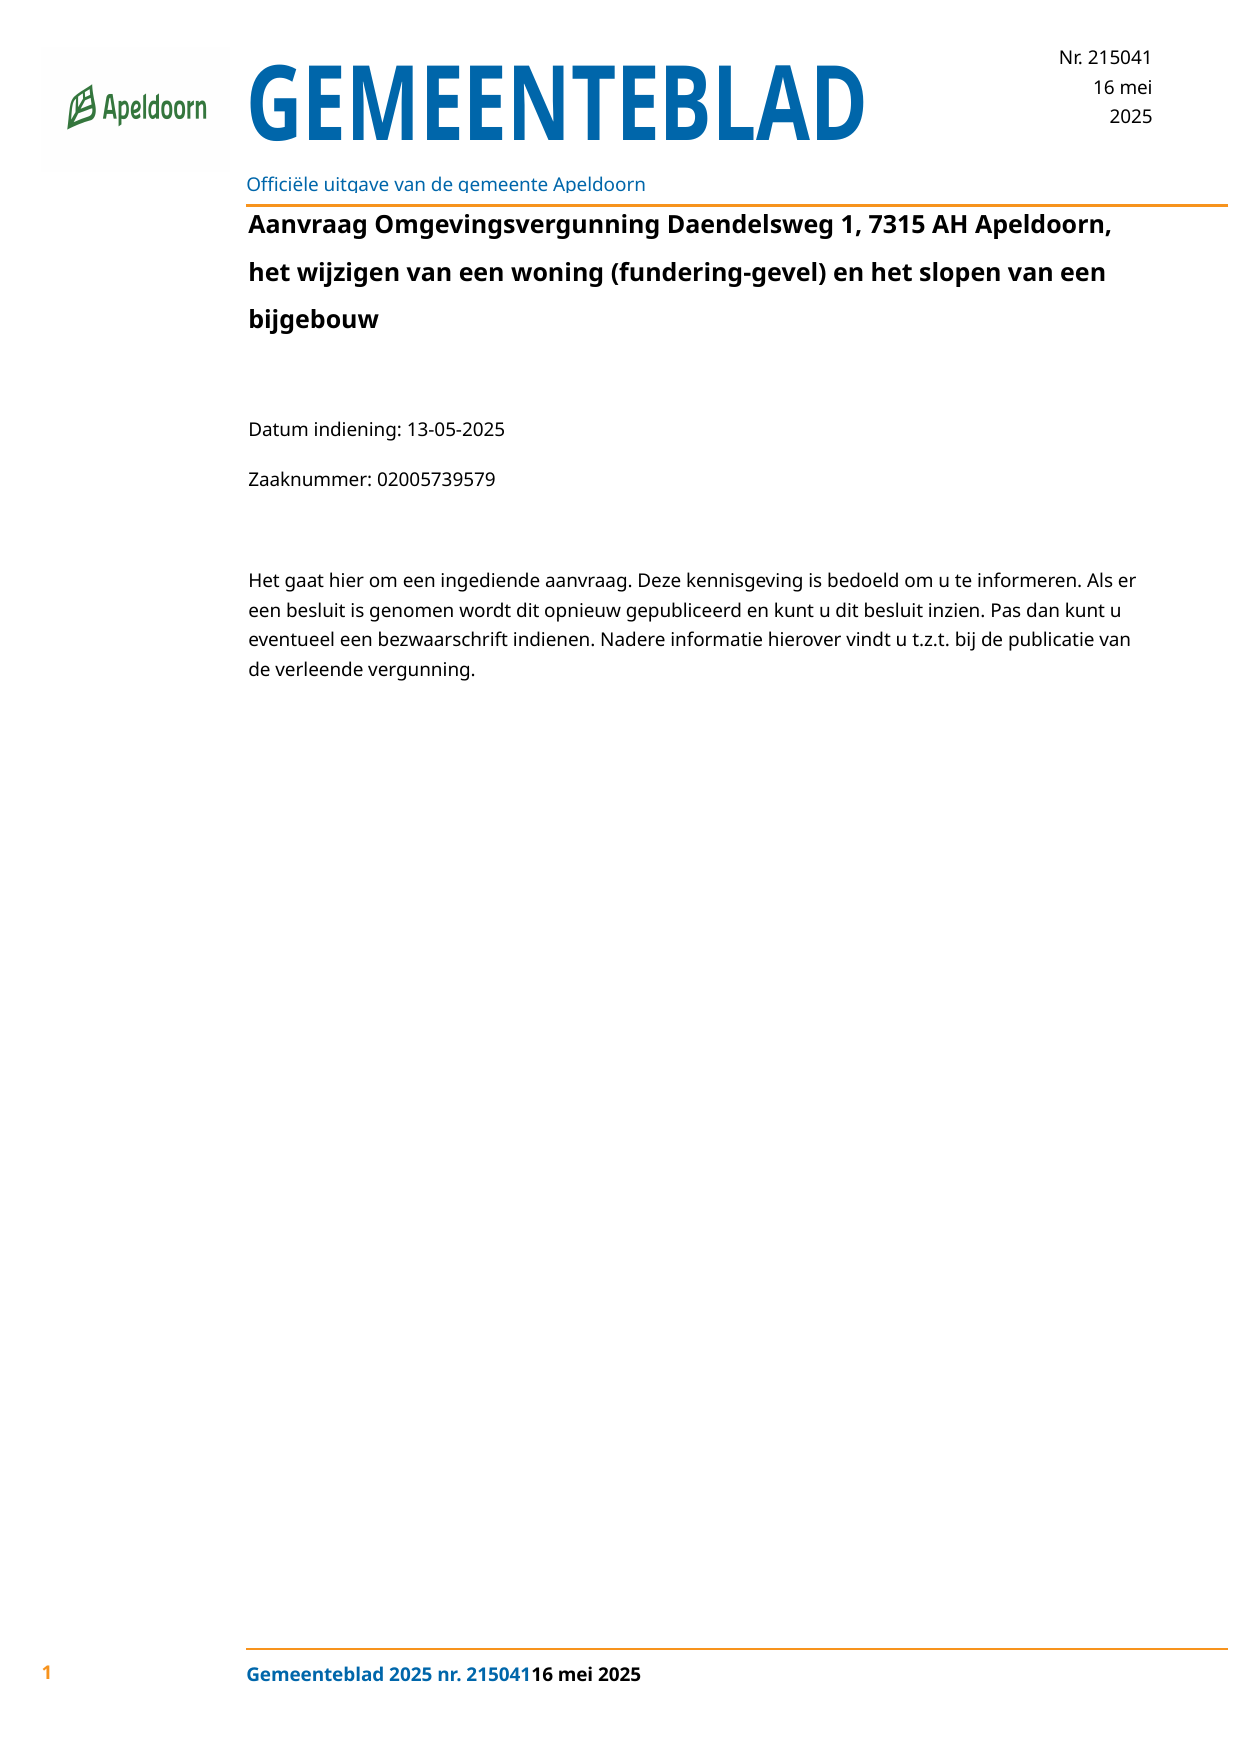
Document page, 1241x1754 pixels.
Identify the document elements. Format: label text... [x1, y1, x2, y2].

text Aanvraag Omgevingsvergunning Daendelsweg 1, 7315 AH Apeldoorn, het wijzigen van een woning (fundering-gevel) en het slopen van een bijgebouw [248, 207, 1152, 336]
text Datum indiening: 13-05-2025 [248, 416, 1152, 442]
text Zaaknummer: 02005739579 [248, 466, 1152, 492]
picture [41, 47, 231, 172]
text Het gaat hier om een ingediende aanvraag. Deze kennisgeving is bedoeld om u te informeren. Als er een besluit is genomen wordt dit opnieuw gepubliceerd en kunt u dit besluit inzien. Pas dan kunt u eventueel een bezwaarschrift indienen. Nadere informatie hierover vindt u t.z.t. bij de publicatie van de verleende vergunning. [248, 567, 1152, 682]
